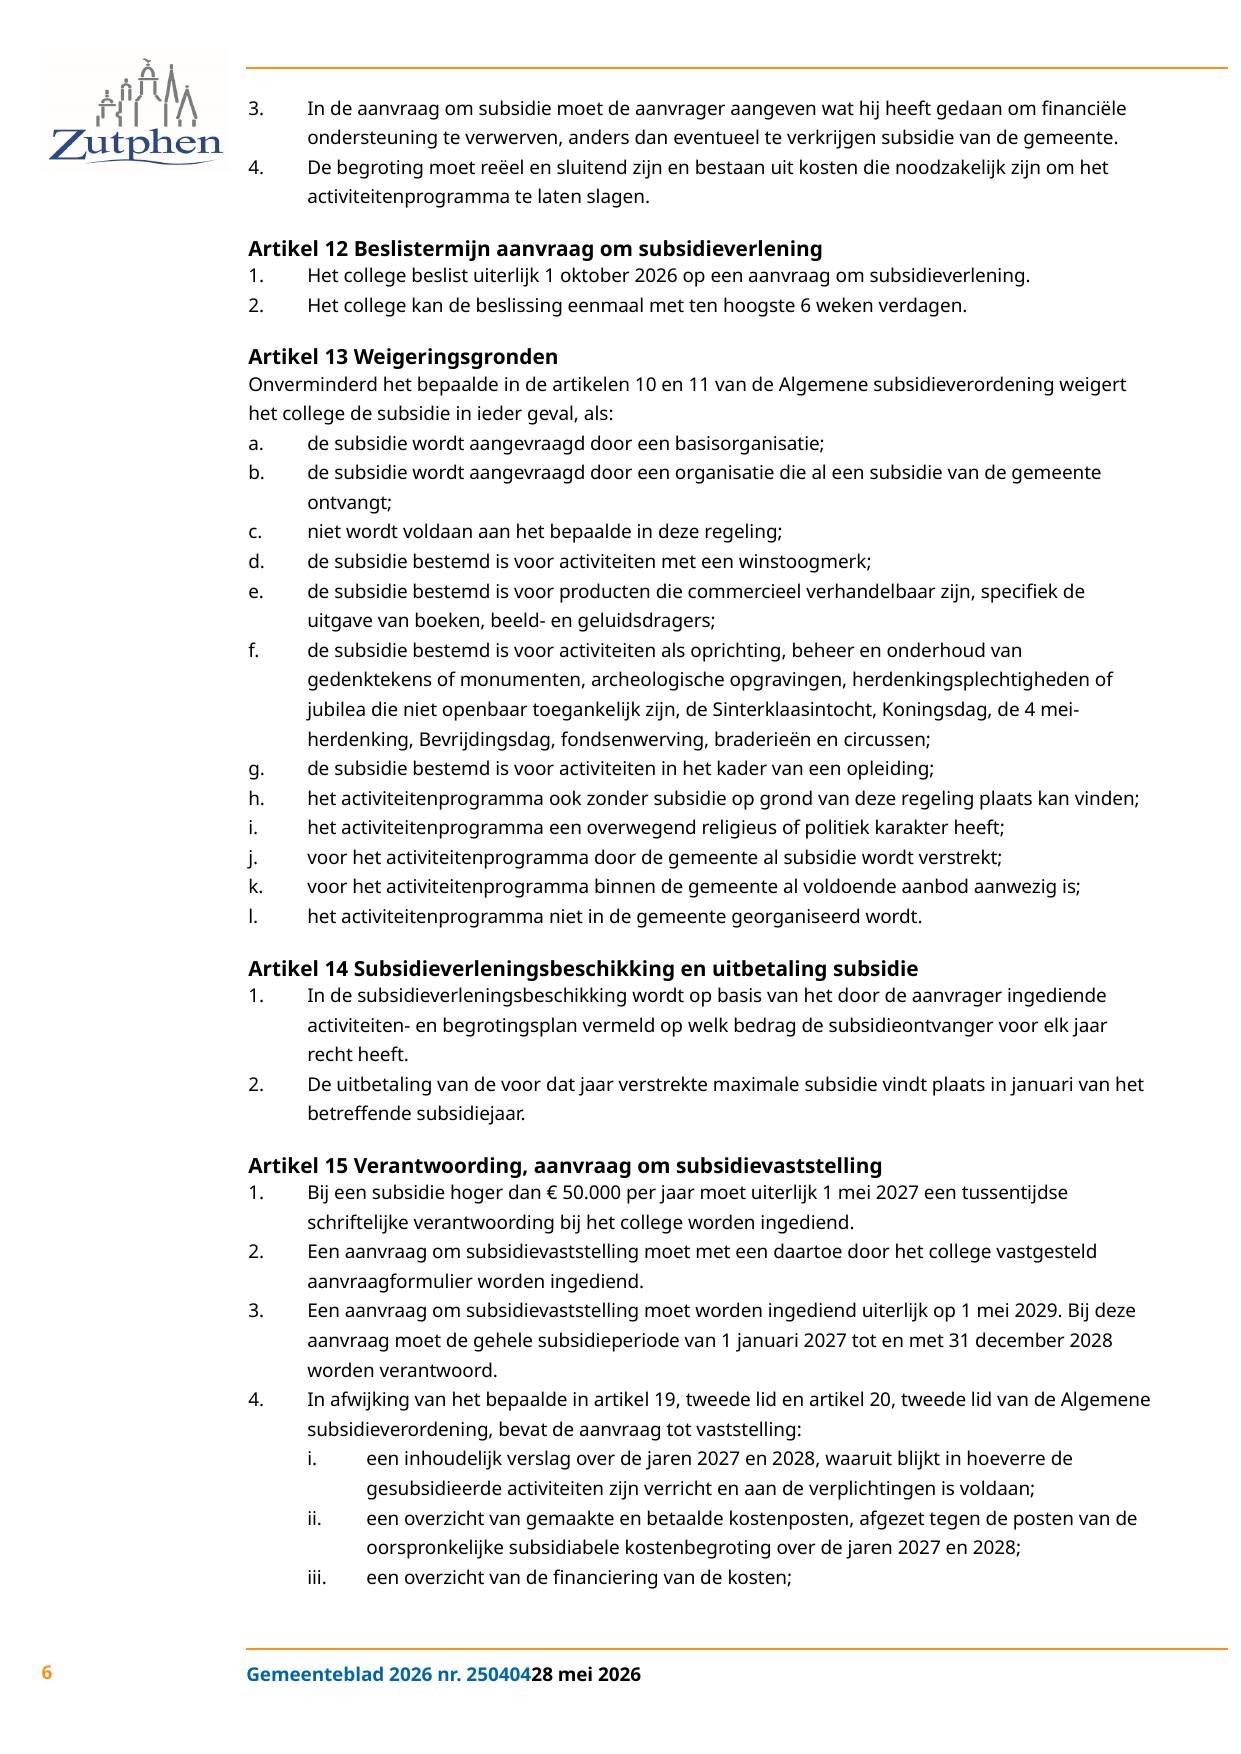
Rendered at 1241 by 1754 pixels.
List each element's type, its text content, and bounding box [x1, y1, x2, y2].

list niet wordt voldaan aan het bepaalde in deze regeling; [248, 519, 1152, 544]
list Bij een subsidie hoger dan € 50.000 per jaar moet uiterlijk 1 mei 2027 een tussentijdse schriftelijke verantwoording bij het college worden ingediend. [248, 1179, 1152, 1235]
list de subsidie wordt aangevraagd door een organisatie die al een subsidie van de gemeente ontvangt; [248, 459, 1152, 515]
text Onverminderd het bepaalde in de artikelen 10 en 11 van de Algemene subsidieverordening weigert het college de subsidie in ieder geval, als: [248, 371, 1152, 426]
list het activiteitenprogramma ook zonder subsidie op grond van deze regeling plaats kan vinden; [248, 785, 1152, 811]
list de subsidie wordt aangevraagd door een basisorganisatie; [248, 430, 1152, 456]
list In afwijking van het bepaalde in artikel 19, tweede lid en artikel 20, tweede lid van de Algemene subsidieverordening, bevat de aanvraag tot vaststelling: [248, 1386, 1152, 1442]
list de subsidie bestemd is voor activiteiten in het kader van een opleiding; [248, 755, 1152, 781]
list de subsidie bestemd is voor activiteiten met een winstoogmerk; [248, 548, 1152, 574]
list In de aanvraag om subsidie moet de aanvrager aangeven wat hij heeft gedaan om financiële ondersteuning te verwerven, anders dan eventueel te verkrijgen subsidie van de gemeente. [248, 95, 1152, 150]
list het activiteitenprogramma niet in de gemeente georganiseerd wordt. [248, 903, 1152, 929]
list een overzicht van de financiering van de kosten; [307, 1564, 1152, 1590]
list het activiteitenprogramma een overwegend religieus of politiek karakter heeft; [248, 814, 1152, 840]
text Artikel 12 Beslistermijn aanvraag om subsidieverlening [248, 234, 1152, 262]
list Het college kan de beslissing eenmaal met ten hoogste 6 weken verdagen. [248, 292, 1152, 318]
picture [41, 47, 231, 172]
list voor het activiteitenprogramma binnen de gemeente al voldoende aanbod aanwezig is; [248, 874, 1152, 899]
list een overzicht van gemaakte en betaalde kostenposten, afgezet tegen de posten van de oorspronkelijke subsidiabele kostenbegroting over de jaren 2027 en 2028; [307, 1505, 1152, 1560]
list de subsidie bestemd is voor producten die commercieel verhandelbaar zijn, specifiek de uitgave van boeken, beeld- en geluidsdragers; [248, 578, 1152, 633]
list de subsidie bestemd is voor activiteiten als oprichting, beheer en onderhoud van gedenktekens of monumenten, archeologische opgravingen, herdenkingsplechtigheden of jubilea die niet openbaar toegankelijk zijn, de Sinterklaasintocht, Koningsdag, de 4 mei-herdenking, Bevrijdingsdag, fondsenwerving, braderieën en circussen; [248, 637, 1152, 752]
list De begroting moet reëel en sluitend zijn en bestaan uit kosten die noodzakelijk zijn om het activiteitenprogramma te laten slagen. [248, 154, 1152, 209]
text Artikel 14 Subsidieverleningsbeschikking en uitbetaling subsidie [248, 954, 1152, 982]
list een inhoudelijk verslag over de jaren 2027 en 2028, waaruit blijkt in hoeverre de gesubsidieerde activiteiten zijn verricht en aan de verplichtingen is voldaan; [307, 1446, 1152, 1501]
list De uitbetaling van de voor dat jaar verstrekte maximale subsidie vindt plaats in januari van het betreffende subsidiejaar. [248, 1071, 1152, 1126]
text Artikel 13 Weigeringsgronden [248, 342, 1152, 371]
list In de subsidieverleningsbeschikking wordt op basis van het door de aanvrager ingediende activiteiten- en begrotingsplan vermeld op welk bedrag de subsidieontvanger voor elk jaar recht heeft. [248, 982, 1152, 1067]
text Artikel 15 Verantwoording, aanvraag om subsidievaststelling [248, 1151, 1152, 1179]
list voor het activiteitenprogramma door de gemeente al subsidie wordt verstrekt; [248, 844, 1152, 870]
list Het college beslist uiterlijk 1 oktober 2026 op een aanvraag om subsidieverlening. [248, 262, 1152, 288]
list Een aanvraag om subsidievaststelling moet worden ingediend uiterlijk op 1 mei 2029. Bij deze aanvraag moet de gehele subsidieperiode van 1 januari 2027 tot en met 31 december 2028 worden verantwoord. [248, 1298, 1152, 1383]
list Een aanvraag om subsidievaststelling moet met een daartoe door het college vastgesteld aanvraagformulier worden ingediend. [248, 1238, 1152, 1294]
